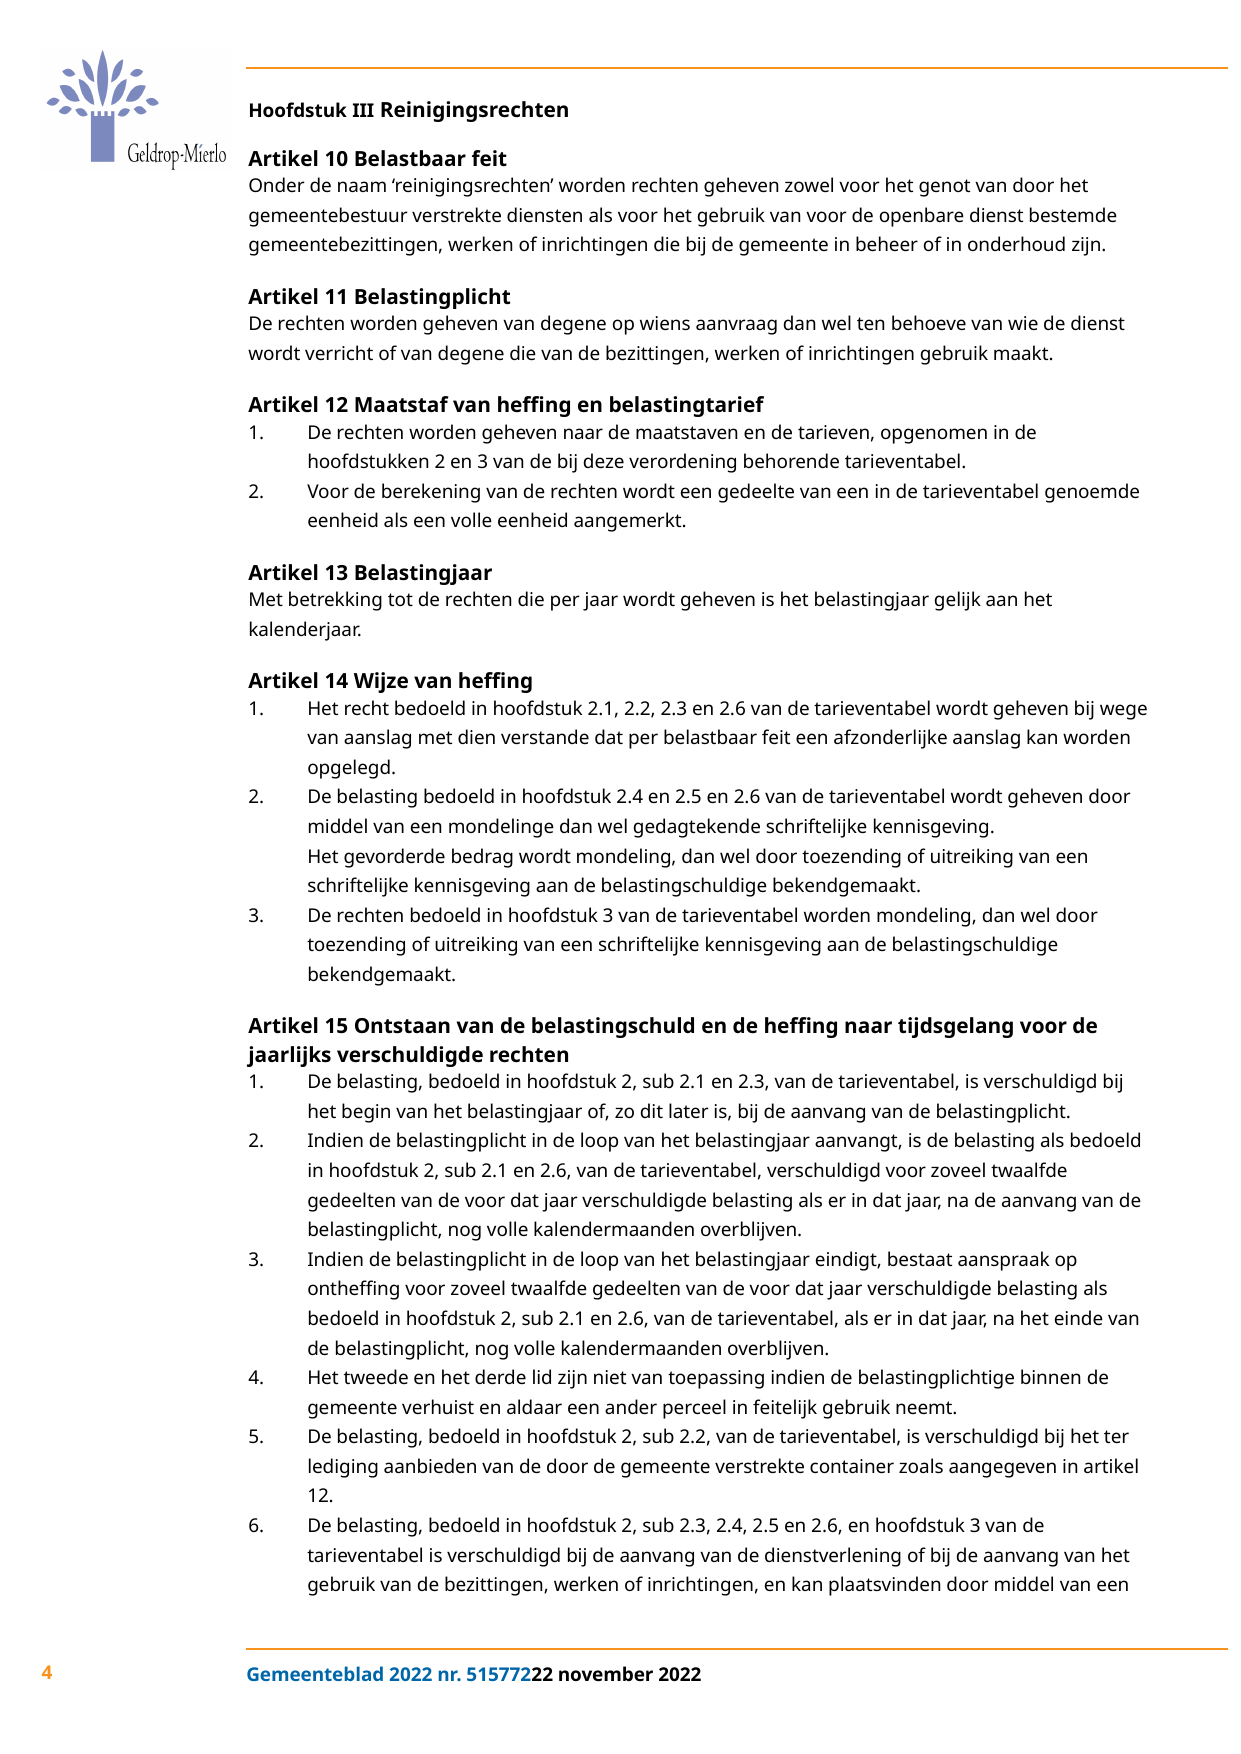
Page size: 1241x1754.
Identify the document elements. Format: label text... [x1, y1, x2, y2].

list De rechten bedoeld in hoofdstuk 3 van de tarieventabel worden mondeling, dan wel door toezending of uitreiking van een schriftelijke kennisgeving aan de belastingschuldige bekendgemaakt. [248, 902, 1152, 987]
text Artikel 14 Wijze van heffing [248, 667, 1152, 695]
text Artikel 11 Belastingplicht [248, 282, 1152, 311]
list De belasting, bedoeld in hoofdstuk 2, sub 2.3, 2.4, 2.5 en 2.6, en hoofdstuk 3 van de tarieventabel is verschuldigd bij de aanvang van de dienstverlening of bij de aanvang van het gebruik van de bezittingen, werken of inrichtingen, en kan plaatsvinden door middel van een [248, 1512, 1152, 1597]
picture [41, 47, 231, 172]
list De belasting bedoeld in hoofdstuk 2.4 en 2.5 en 2.6 van de tarieventabel wordt geheven door middel van een mondelinge dan wel gedagtekende schriftelijke kennisgeving. [248, 784, 1152, 839]
text De rechten worden geheven van degene op wiens aanvraag dan wel ten behoeve van wie de dienst wordt verricht of van degene die van de bezittingen, werken of inrichtingen gebruik maakt. [248, 311, 1152, 366]
text Artikel 15 Ontstaan van de belastingschuld en de heffing naar tijdsgelang voor de jaarlijks verschuldigde rechten [248, 1012, 1152, 1068]
list Het recht bedoeld in hoofdstuk 2.1, 2.2, 2.3 en 2.6 van de tarieventabel wordt geheven bij wege van aanslag met dien verstande dat per belastbaar feit een afzonderlijke aanslag kan worden opgelegd. [248, 695, 1152, 780]
text Onder de naam ‘reinigingsrechten’ worden rechten geheven zowel voor het genot van door het gemeentebestuur verstrekte diensten als voor het gebruik van voor de openbare dienst bestemde gemeentebezittingen, werken of inrichtingen die bij de gemeente in beheer of in onderhoud zijn. [248, 172, 1152, 257]
list Voor de berekening van de rechten wordt een gedeelte van een in de tarieventabel genoemde eenheid als een volle eenheid aangemerkt. [248, 478, 1152, 533]
list De belasting, bedoeld in hoofdstuk 2, sub 2.1 en 2.3, van de tarieventabel, is verschuldigd bij het begin van het belastingjaar of, zo dit later is, bij de aanvang van de belastingplicht. [248, 1068, 1152, 1124]
list De rechten worden geheven naar de maatstaven en de tarieven, opgenomen in de hoofdstukken 2 en 3 van de bij deze verordening behorende tarieventabel. [248, 419, 1152, 474]
list Indien de belastingplicht in de loop van het belastingjaar eindigt, bestaat aanspraak op ontheffing voor zoveel twaalfde gedeelten van de voor dat jaar verschuldigde belasting als bedoeld in hoofdstuk 2, sub 2.1 en 2.6, van de tarieventabel, als er in dat jaar, na het einde van de belastingplicht, nog volle kalendermaanden overblijven. [248, 1246, 1152, 1361]
list Het tweede en het derde lid zijn niet van toepassing indien de belastingplichtige binnen de gemeente verhuist en aldaar een ander perceel in feitelijk gebruik neemt. [248, 1364, 1152, 1420]
text Artikel 12 Maatstaf van heffing en belastingtarief [248, 391, 1152, 419]
list Indien de belastingplicht in de loop van het belastingjaar aanvangt, is de belasting als bedoeld in hoofdstuk 2, sub 2.1 en 2.6, van de tarieventabel, verschuldigd voor zoveel twaalfde gedeelten van de voor dat jaar verschuldigde belasting als er in dat jaar, na de aanvang van de belastingplicht, nog volle kalendermaanden overblijven. [248, 1128, 1152, 1242]
text Hoofdstuk III Reinigingsrechten [248, 95, 1152, 123]
text Artikel 10 Belastbaar feit [248, 144, 1152, 172]
list De belasting, bedoeld in hoofdstuk 2, sub 2.2, van de tarieventabel, is verschuldigd bij het ter lediging aanbieden van de door de gemeente verstrekte container zoals aangegeven in artikel 12. [248, 1423, 1152, 1508]
list Het gevorderde bedrag wordt mondeling, dan wel door toezending of uitreiking van een schriftelijke kennisgeving aan de belastingschuldige bekendgemaakt. [248, 843, 1152, 898]
text Artikel 13 Belastingjaar [248, 558, 1152, 587]
text Met betrekking tot de rechten die per jaar wordt geheven is het belastingjaar gelijk aan het kalenderjaar. [248, 587, 1152, 642]
